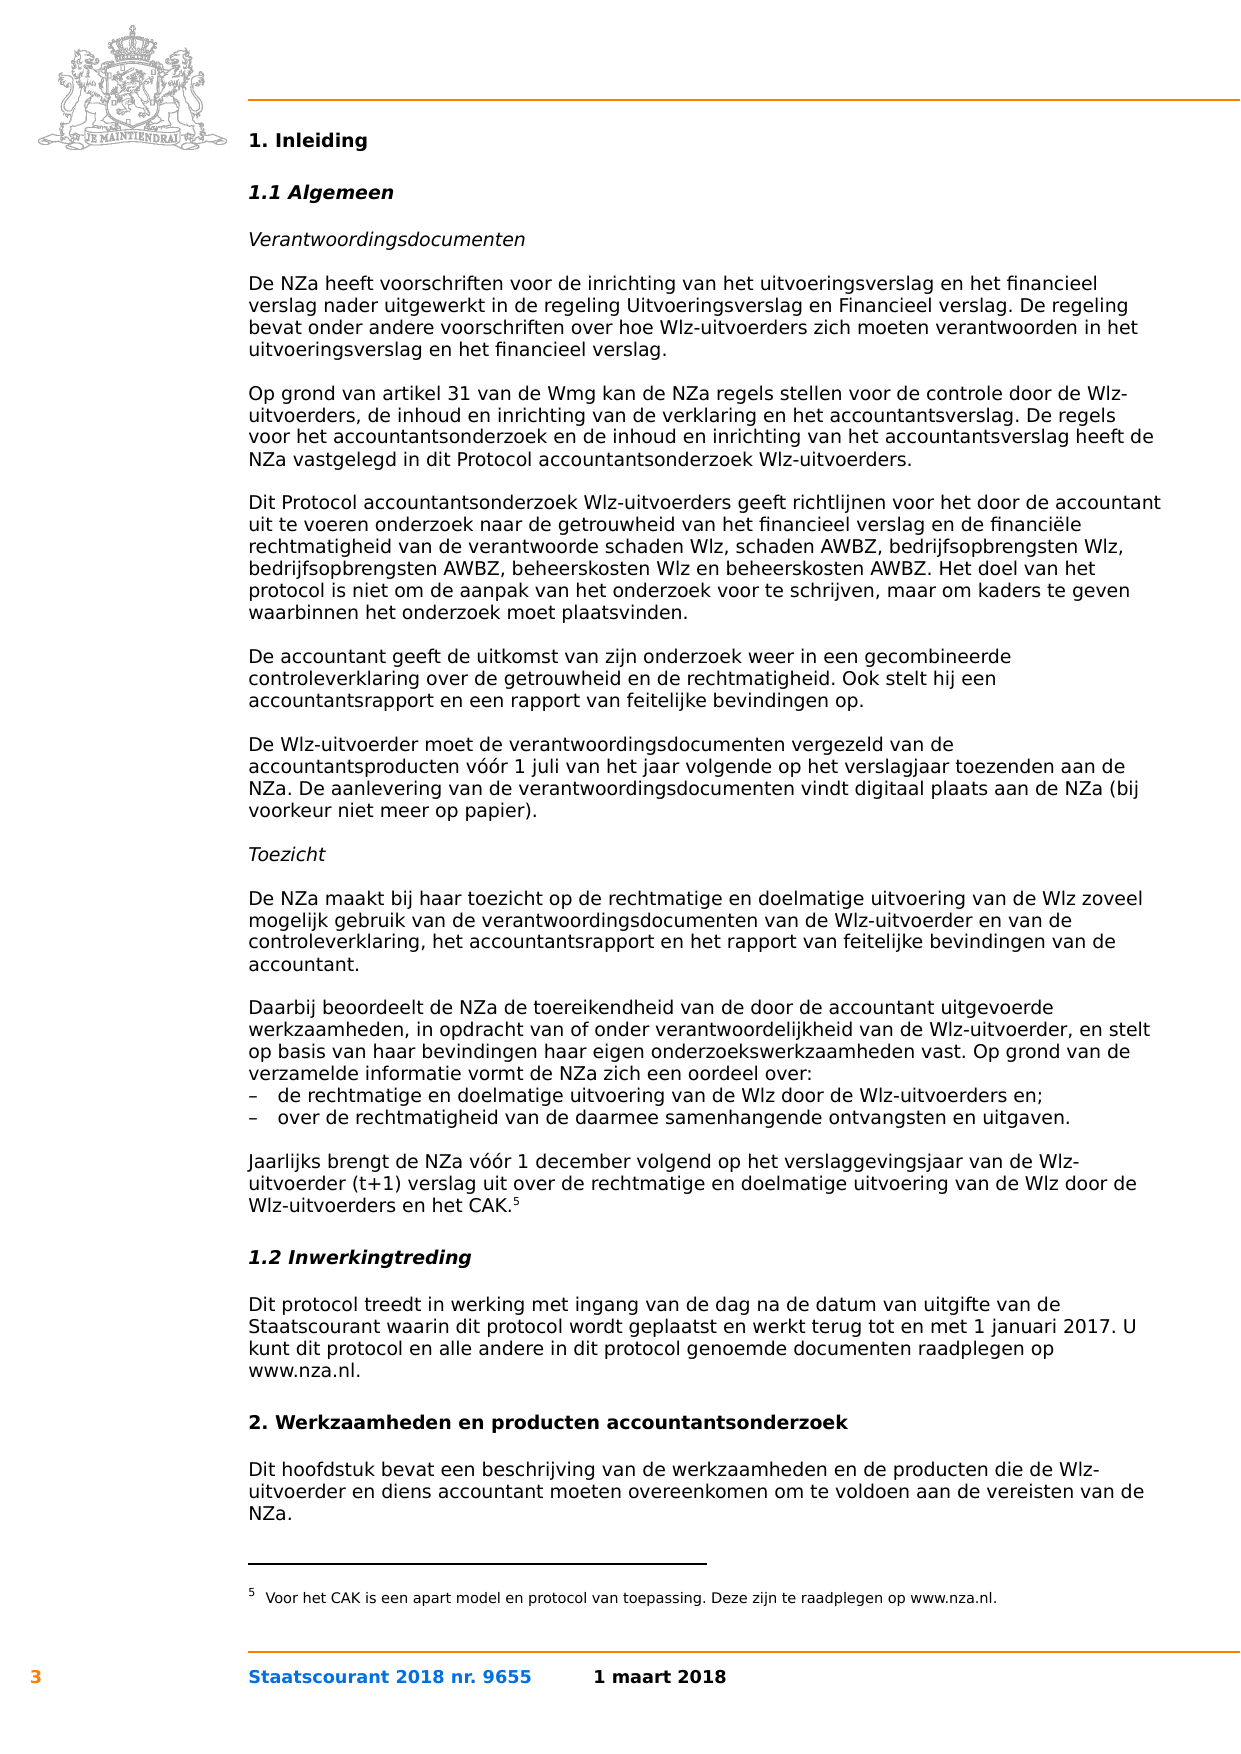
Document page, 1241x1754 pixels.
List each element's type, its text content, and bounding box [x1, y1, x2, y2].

text Dit hoofdstuk bevat een beschrijving van de werkzaamheden en de producten die de Wlz-uitvoerder en diens accountant moeten overeenkomen om te voldoen aan de vereisten van de NZa. [248, 1459, 1163, 1525]
text De NZa heeft voorschriften voor de inrichting van het uitvoeringsverslag en het financieel verslag nader uitgewerkt in de regeling Uitvoeringsverslag en Financieel verslag. De regeling bevat onder andere voorschriften over hoe Wlz-uitvoerders zich moeten verantwoorden in het uitvoeringsverslag en het financieel verslag. [248, 273, 1163, 361]
picture [38, 25, 227, 150]
text – over de rechtmatigheid van de daarmee samenhangende ontvangsten en uitgaven. [248, 1107, 1163, 1129]
subtitle Verantwoordingsdocumenten [248, 229, 1163, 251]
text De Wlz-uitvoerder moet de verantwoordingsdocumenten vergezeld van de accountantsproducten vóór 1 juli van het jaar volgende op het verslagjaar toezenden aan de NZa. De aanlevering van de verantwoordingsdocumenten vindt digitaal plaats aan de NZa (bij voorkeur niet meer op papier). [248, 734, 1163, 822]
text Jaarlijks brengt de NZa vóór 1 december volgend op het verslaggevingsjaar van de Wlz-uitvoerder (t+1) verslag uit over de rechtmatige en doelmatige uitvoering van de Wlz door de Wlz-uitvoerders en het CAK. [248, 1151, 1163, 1217]
text Dit Protocol accountantsonderzoek Wlz-uitvoerders geeft richtlijnen voor het door de accountant uit te voeren onderzoek naar de getrouwheid van het financieel verslag en de financiële rechtmatigheid van de verantwoorde schaden Wlz, schaden AWBZ, bedrijfsopbrengsten Wlz, bedrijfsopbrengsten AWBZ, beheerskosten Wlz en beheerskosten AWBZ. Het doel van het protocol is niet om de aanpak van het onderzoek voor te schrijven, maar om kaders te geven waarbinnen het onderzoek moet plaatsvinden. [248, 492, 1163, 624]
text Dit protocol treedt in werking met ingang van de dag na de datum van uitgifte van de Staatscourant waarin dit protocol wordt geplaatst en werkt terug tot en met 1 januari 2017. U kunt dit protocol en alle andere in dit protocol genoemde documenten raadplegen op www.nza.nl. [248, 1294, 1163, 1382]
text Daarbij beoordeelt de NZa de toereikendheid van de door de accountant uitgevoerde werkzaamheden, in opdracht van of onder verantwoordelijkheid van de Wlz-uitvoerder, en stelt op basis van haar bevindingen haar eigen onderzoekswerkzaamheden vast. Op grond van de verzamelde informatie vormt de NZa zich een oordeel over: [248, 997, 1163, 1085]
text De NZa maakt bij haar toezicht op de rechtmatige en doelmatige uitvoering van de Wlz zoveel mogelijk gebruik van de verantwoordingsdocumenten van de Wlz-uitvoerder en van de controleverklaring, het accountantsrapport en het rapport van feitelijke bevindingen van de accountant. [248, 887, 1163, 975]
text – de rechtmatige en doelmatige uitvoering van de Wlz door de Wlz-uitvoerders en; [248, 1085, 1163, 1107]
text Voor het CAK is een apart model en protocol van toepassing. Deze zijn te raadplegen op www.nza.nl. [248, 1586, 1163, 1608]
subtitle 1.1 Algemeen [248, 182, 1163, 204]
subtitle Toezicht [248, 844, 1163, 866]
text De accountant geeft de uitkomst van zijn onderzoek weer in een gecombineerde controleverklaring over de getrouwheid en de rechtmatigheid. Ook stelt hij een accountantsrapport en een rapport van feitelijke bevindingen op. [248, 646, 1163, 712]
subtitle 1. Inleiding [248, 130, 1163, 152]
subtitle 2. Werkzaamheden en producten accountantsonderzoek [248, 1412, 1163, 1434]
subtitle 1.2 Inwerkingtreding [248, 1247, 1163, 1269]
text Op grond van artikel 31 van de Wmg kan de NZa regels stellen voor de controle door de Wlz-uitvoerders, de inhoud en inrichting van de verklaring en het accountantsverslag. De regels voor het accountantsonderzoek en de inhoud en inrichting van het accountantsverslag heeft de NZa vastgelegd in dit Protocol accountantsonderzoek Wlz-uitvoerders. [248, 382, 1163, 470]
